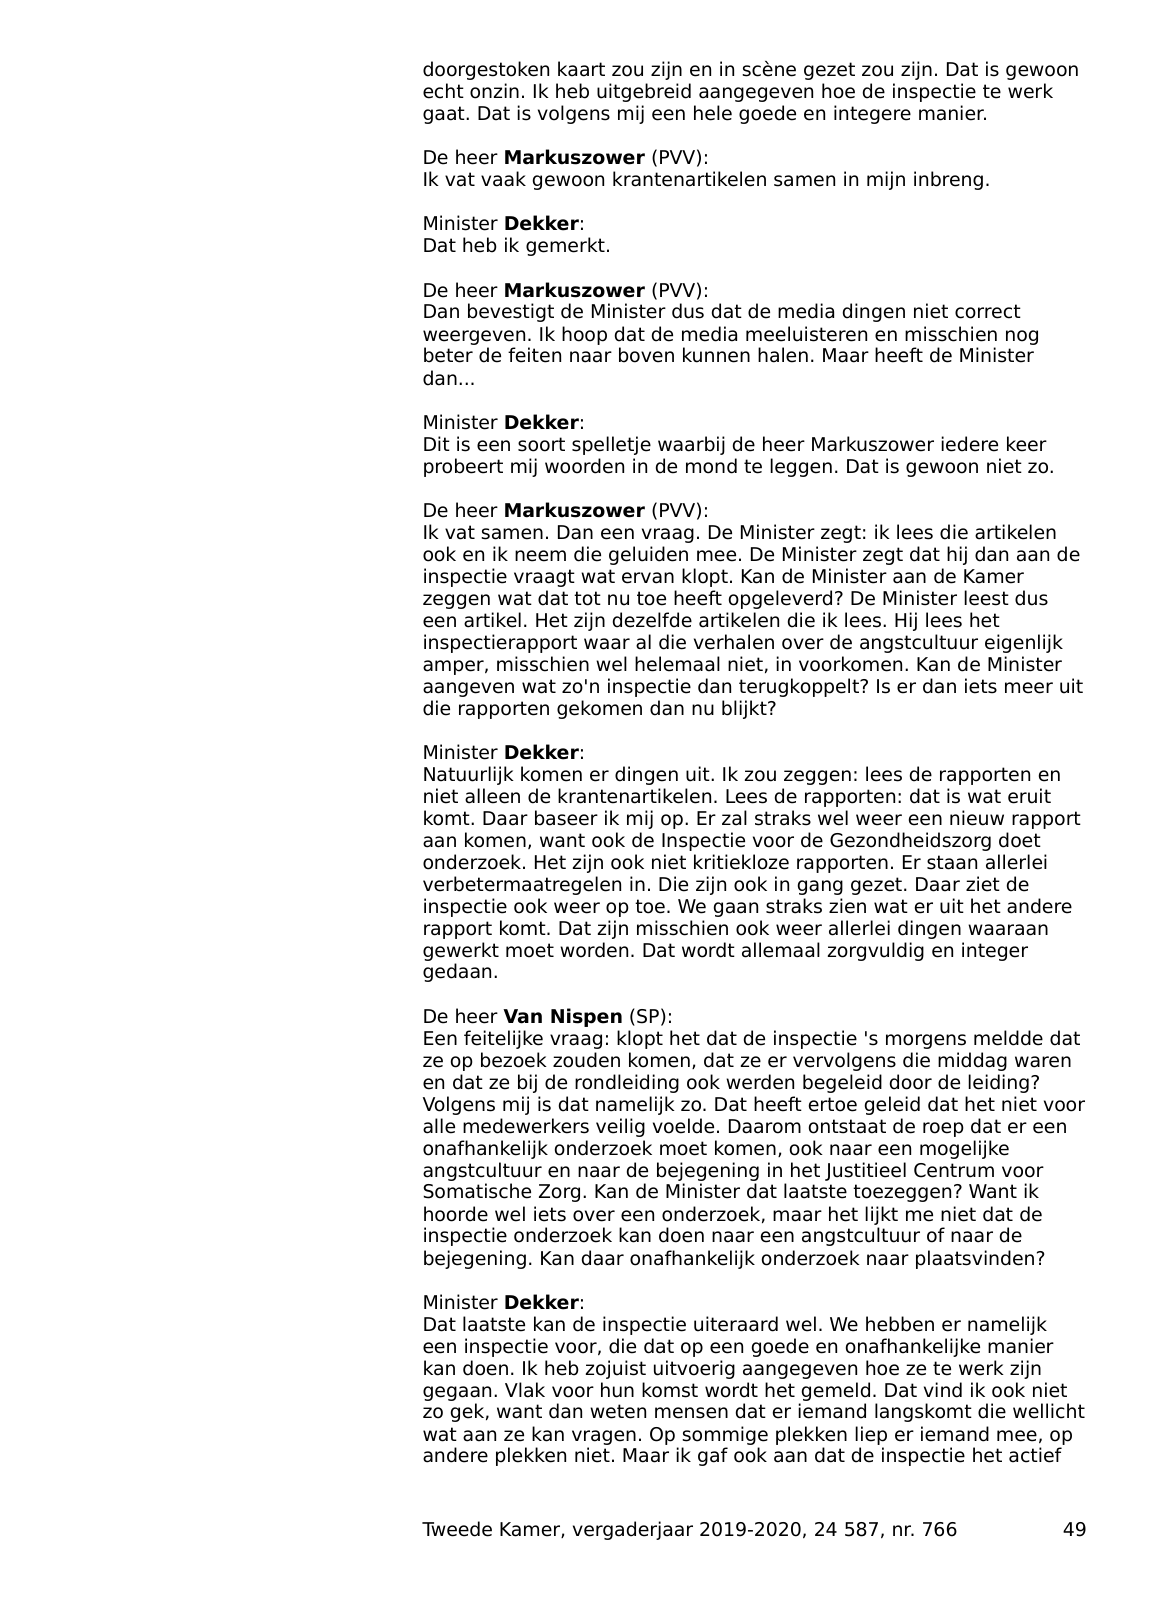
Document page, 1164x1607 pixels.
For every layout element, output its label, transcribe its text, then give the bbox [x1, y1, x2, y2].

text Een feitelijke vraag: klopt het dat de inspectie 's morgens meldde dat ze op bezoek zouden komen, dat ze er vervolgens die middag waren en dat ze bij de rondleiding ook werden begeleid door de leiding? Volgens mij is dat namelijk zo. Dat heeft ertoe geleid dat het niet voor alle medewerkers veilig voelde. Daarom ontstaat de roep dat er een onafhankelijk onderzoek moet komen, ook naar een mogelijke angstcultuur en naar de bejegening in het Justitieel Centrum voor Somatische Zorg. Kan de Minister dat laatste toezeggen? Want ik hoorde wel iets over een onderzoek, maar het lijkt me niet dat de inspectie onderzoek kan doen naar een angstcultuur of naar de bejegening. Kan daar onafhankelijk onderzoek naar plaatsvinden? [422, 1028, 1087, 1269]
text Ik vat samen. Dan een vraag. De Minister zegt: ik lees die artikelen ook en ik neem die geluiden mee. De Minister zegt dat hij dan aan de inspectie vraagt wat ervan klopt. Kan de Minister aan de Kamer zeggen wat dat tot nu toe heeft opgeleverd? De Minister leest dus een artikel. Het zijn dezelfde artikelen die ik lees. Hij lees het inspectierapport waar al die verhalen over de angstcultuur eigenlijk amper, misschien wel helemaal niet, in voorkomen. Kan de Minister aangeven wat zo'n inspectie dan terugkoppelt? Is er dan iets meer uit die rapporten gekomen dan nu blijkt? [422, 522, 1087, 719]
text doorgestoken kaart zou zijn en in scène gezet zou zijn. Dat is gewoon echt onzin. Ik heb uitgebreid aangegeven hoe de inspectie te werk gaat. Dat is volgens mij een hele goede en integere manier. [422, 59, 1087, 125]
text Dat heb ik gemerkt. [422, 235, 1087, 257]
text De heer Van Nispen (SP): [422, 1006, 1087, 1028]
text Minister Dekker: [422, 412, 1087, 433]
text Dan bevestigt de Minister dus dat de media dingen niet correct weergeven. Ik hoop dat de media meeluisteren en misschien nog beter de feiten naar boven kunnen halen. Maar heeft de Minister dan... [422, 301, 1087, 389]
text Natuurlijk komen er dingen uit. Ik zou zeggen: lees de rapporten en niet alleen de krantenartikelen. Lees de rapporten: dat is wat eruit komt. Daar baseer ik mij op. Er zal straks wel weer een nieuw rapport aan komen, want ook de Inspectie voor de Gezondheidszorg doet onderzoek. Het zijn ook niet kritiekloze rapporten. Er staan allerlei verbetermaatregelen in. Die zijn ook in gang gezet. Daar ziet de inspectie ook weer op toe. We gaan straks zien wat er uit het andere rapport komt. Dat zijn misschien ook weer allerlei dingen waaraan gewerkt moet worden. Dat wordt allemaal zorgvuldig en integer gedaan. [422, 764, 1087, 983]
text Dat laatste kan de inspectie uiteraard wel. We hebben er namelijk een inspectie voor, die dat op een goede en onafhankelijke manier kan doen. Ik heb zojuist uitvoerig aangegeven hoe ze te werk zijn gegaan. Vlak voor hun komst wordt het gemeld. Dat vind ik ook niet zo gek, want dan weten mensen dat er iemand langskomt die wellicht wat aan ze kan vragen. Op sommige plekken liep er iemand mee, op andere plekken niet. Maar ik gaf ook aan dat de inspectie het actief [422, 1313, 1087, 1467]
text De heer Markuszower (PVV): [422, 147, 1087, 169]
text Minister Dekker: [422, 1292, 1087, 1313]
text Minister Dekker: [422, 742, 1087, 764]
text Dit is een soort spelletje waarbij de heer Markuszower iedere keer probeert mij woorden in de mond te leggen. Dat is gewoon niet zo. [422, 433, 1087, 477]
text De heer Markuszower (PVV): [422, 279, 1087, 301]
text De heer Markuszower (PVV): [422, 500, 1087, 522]
text Ik vat vaak gewoon krantenartikelen samen in mijn inbreng. [422, 169, 1087, 191]
text Minister Dekker: [422, 213, 1087, 235]
